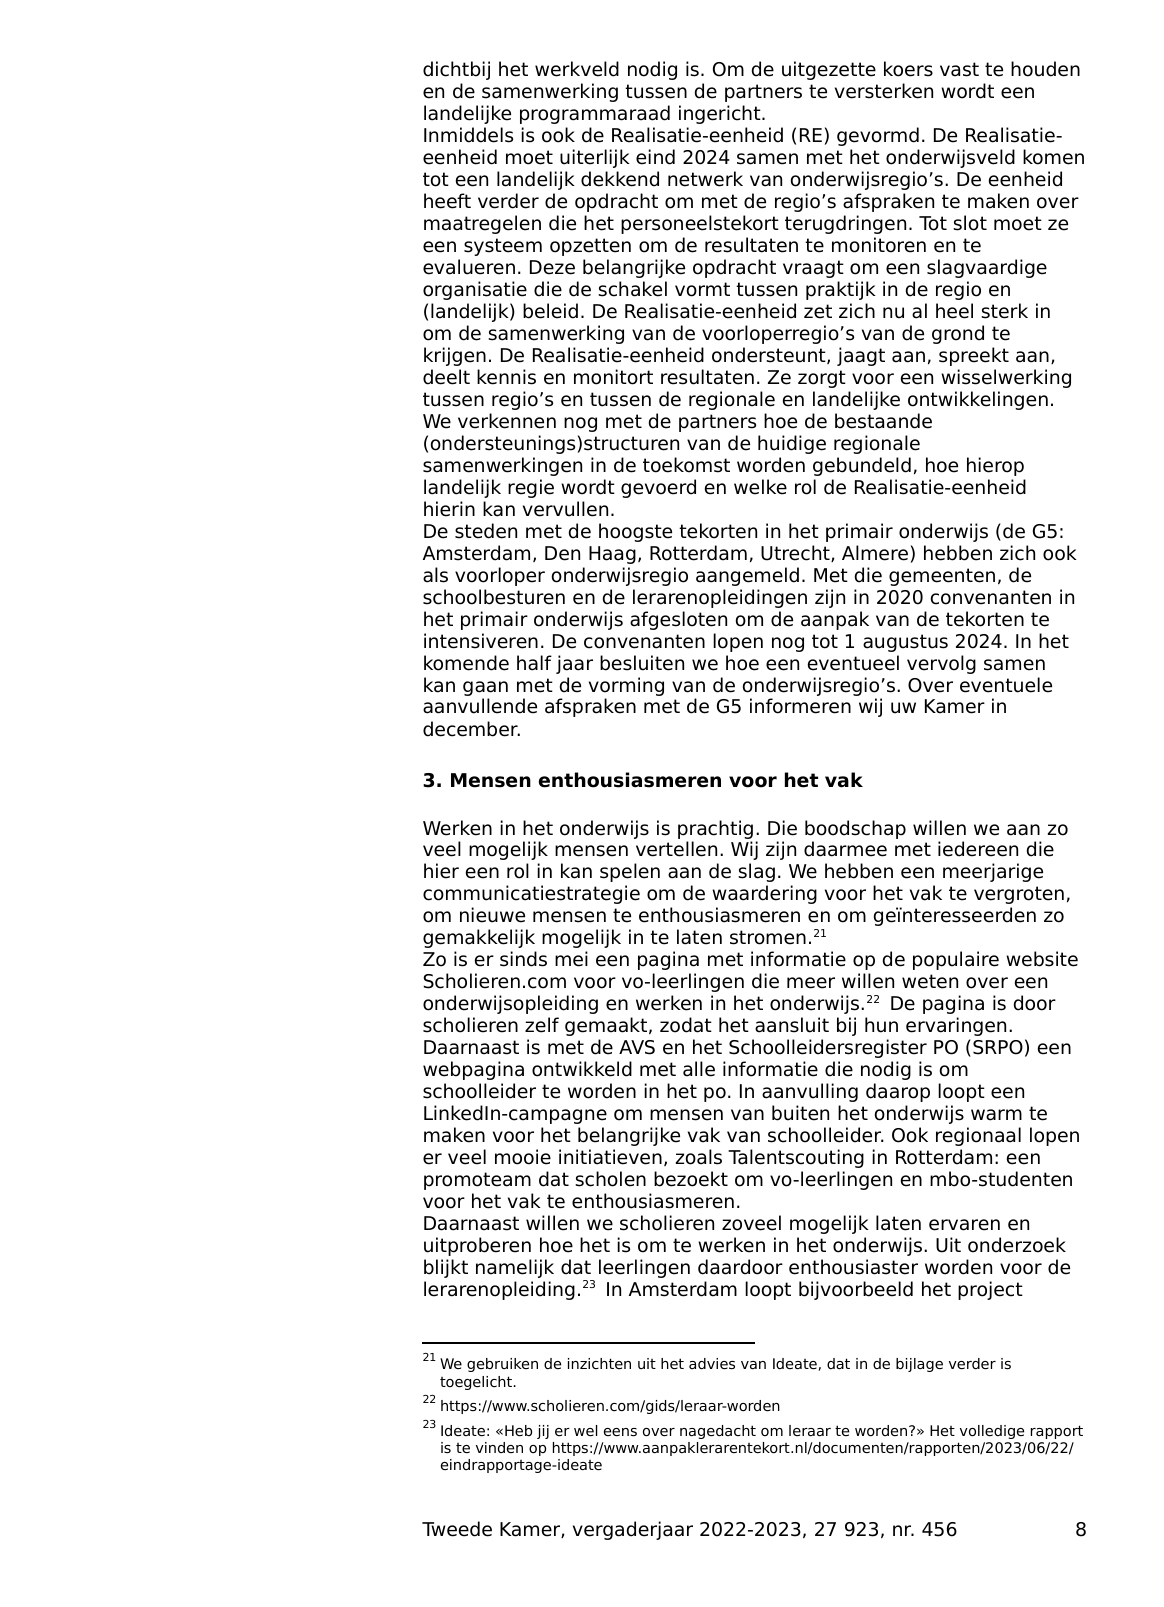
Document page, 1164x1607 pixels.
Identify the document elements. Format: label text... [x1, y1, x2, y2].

text We gebruiken de inzichten uit het advies van Ideate, dat in de bijlage verder is toegelicht. [422, 1352, 1087, 1391]
text https://www.scholieren.com/gids/leraar-worden [422, 1393, 1087, 1416]
text Daarnaast willen we scholieren zoveel mogelijk laten ervaren en uitproberen hoe het is om te werken in het onderwijs. Uit onderzoek blijkt namelijk dat leerlingen daardoor enthousiaster worden voor de lerarenopleiding. In Amsterdam loopt bijvoorbeeld het project [422, 1213, 1087, 1301]
text Werken in het onderwijs is prachtig. Die boodschap willen we aan zo veel mogelijk mensen vertellen. Wij zijn daarmee met iedereen die hier een rol in kan spelen aan de slag. We hebben een meerjarige communicatiestrategie om de waardering voor het vak te vergroten, om nieuwe mensen te enthousiasmeren en om geïnteresseerden zo gemakkelijk mogelijk in te laten stromen. [422, 817, 1087, 949]
text Ideate: «Heb jij er wel eens over nagedacht om leraar te worden?» Het volledige rapport is te vinden op https://www.aanpaklerarentekort.nl/documenten/rapporten/2023/06/22/eindrapportage-ideate [422, 1418, 1087, 1474]
text dichtbij het werkveld nodig is. Om de uitgezette koers vast te houden en de samenwerking tussen de partners te versterken wordt een landelijke programmaraad ingericht. [422, 59, 1087, 125]
subtitle 3. Mensen enthousiasmeren voor het vak [422, 770, 1087, 792]
text De steden met de hoogste tekorten in het primair onderwijs (de G5: Amsterdam, Den Haag, Rotterdam, Utrecht, Almere) hebben zich ook als voorloper onderwijsregio aangemeld. Met die gemeenten, de schoolbesturen en de lerarenopleidingen zijn in 2020 convenanten in het primair onderwijs afgesloten om de aanpak van de tekorten te intensiveren. De convenanten lopen nog tot 1 augustus 2024. In het komende half jaar besluiten we hoe een eventueel vervolg samen kan gaan met de vorming van de onderwijsregio’s. Over eventuele aanvullende afspraken met de G5 informeren wij uw Kamer in december. [422, 521, 1087, 740]
text Zo is er sinds mei een pagina met informatie op de populaire website Scholieren.com voor vo-leerlingen die meer willen weten over een onderwijsopleiding en werken in het onderwijs. De pagina is door scholieren zelf gemaakt, zodat het aansluit bij hun ervaringen. Daarnaast is met de AVS en het Schoolleidersregister PO (SRPO) een webpagina ontwikkeld met alle informatie die nodig is om schoolleider te worden in het po. In aanvulling daarop loopt een LinkedIn-campagne om mensen van buiten het onderwijs warm te maken voor het belangrijke vak van schoolleider. Ook regionaal lopen er veel mooie initiatieven, zoals Talentscouting in Rotterdam: een promoteam dat scholen bezoekt om vo-leerlingen en mbo-studenten voor het vak te enthousiasmeren. [422, 949, 1087, 1213]
text Inmiddels is ook de Realisatie-eenheid (RE) gevormd. De Realisatie-eenheid moet uiterlijk eind 2024 samen met het onderwijsveld komen tot een landelijk dekkend netwerk van onderwijsregio’s. De eenheid heeft verder de opdracht om met de regio’s afspraken te maken over maatregelen die het personeelstekort terugdringen. Tot slot moet ze een systeem opzetten om de resultaten te monitoren en te evalueren. Deze belangrijke opdracht vraagt om een slagvaardige organisatie die de schakel vormt tussen praktijk in de regio en (landelijk) beleid. De Realisatie-eenheid zet zich nu al heel sterk in om de samenwerking van de voorloperregio’s van de grond te krijgen. De Realisatie-eenheid ondersteunt, jaagt aan, spreekt aan, deelt kennis en monitort resultaten. Ze zorgt voor een wisselwerking tussen regio’s en tussen de regionale en landelijke ontwikkelingen. We verkennen nog met de partners hoe de bestaande (ondersteunings)structuren van de huidige regionale samenwerkingen in de toekomst worden gebundeld, hoe hierop landelijk regie wordt gevoerd en welke rol de Realisatie-eenheid hierin kan vervullen. [422, 125, 1087, 521]
